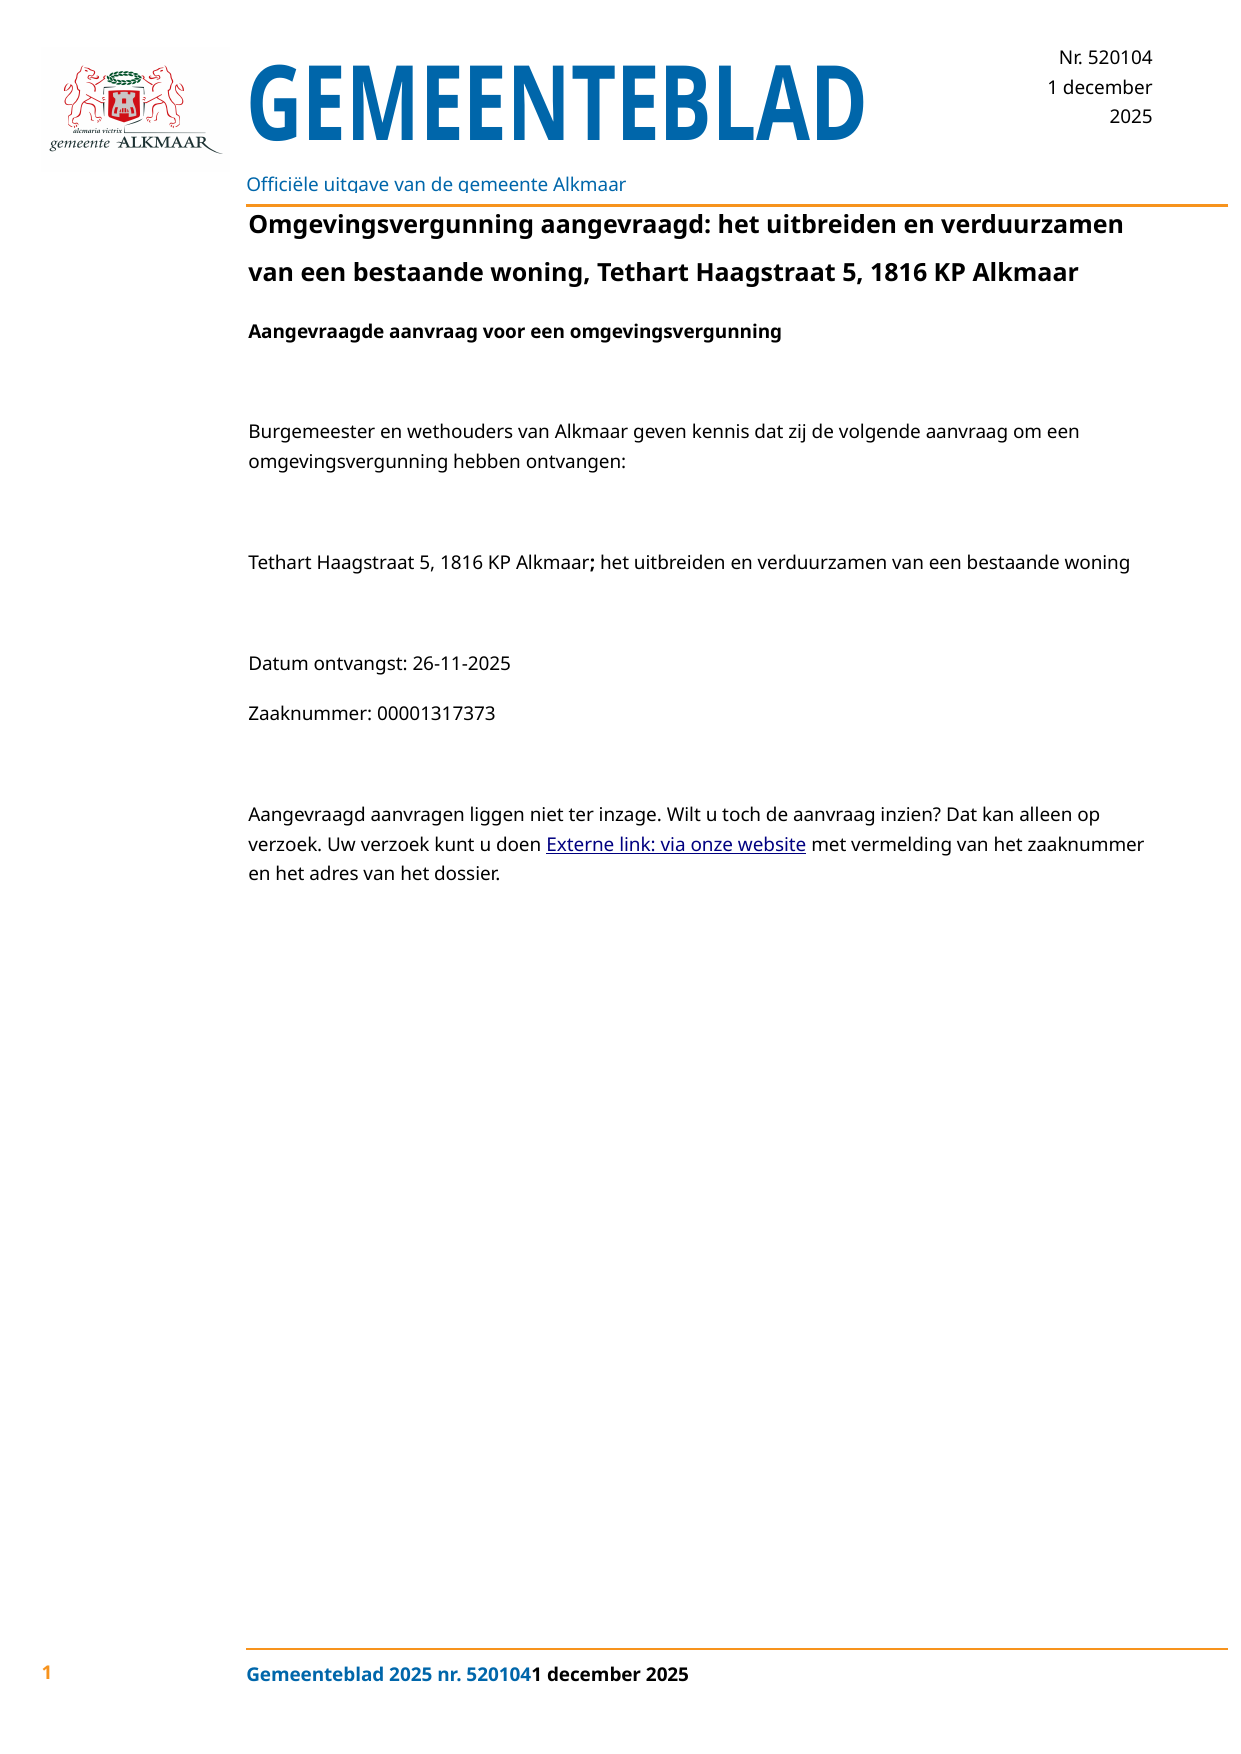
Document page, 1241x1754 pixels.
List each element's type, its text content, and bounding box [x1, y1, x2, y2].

text Aangevraagde aanvraag voor een omgevingsvergunning [248, 318, 1152, 344]
text Omgevingsvergunning aangevraagd: het uitbreiden en verduurzamen van een bestaande woning, Tethart Haagstraat 5, 1816 KP Alkmaar [248, 207, 1152, 288]
text Datum ontvangst: 26-11-2025 [248, 650, 1152, 676]
text Tethart Haagstraat 5, 1816 KP Alkmaar; het uitbreiden en verduurzamen van een bestaande woning [248, 549, 1152, 575]
text Zaaknummer: 00001317373 [248, 700, 1152, 726]
text Aangevraagd aanvragen liggen niet ter inzage. Wilt u toch de aanvraag inzien? Dat kan alleen op verzoek. Uw verzoek kunt u doen Externe link: via onze website met vermelding van het zaaknummer en het adres van het dossier. [248, 801, 1152, 886]
text Burgemeester en wethouders van Alkmaar geven kennis dat zij de volgende aanvraag om een omgevingsvergunning hebben ontvangen: [248, 419, 1152, 474]
picture [41, 47, 231, 172]
